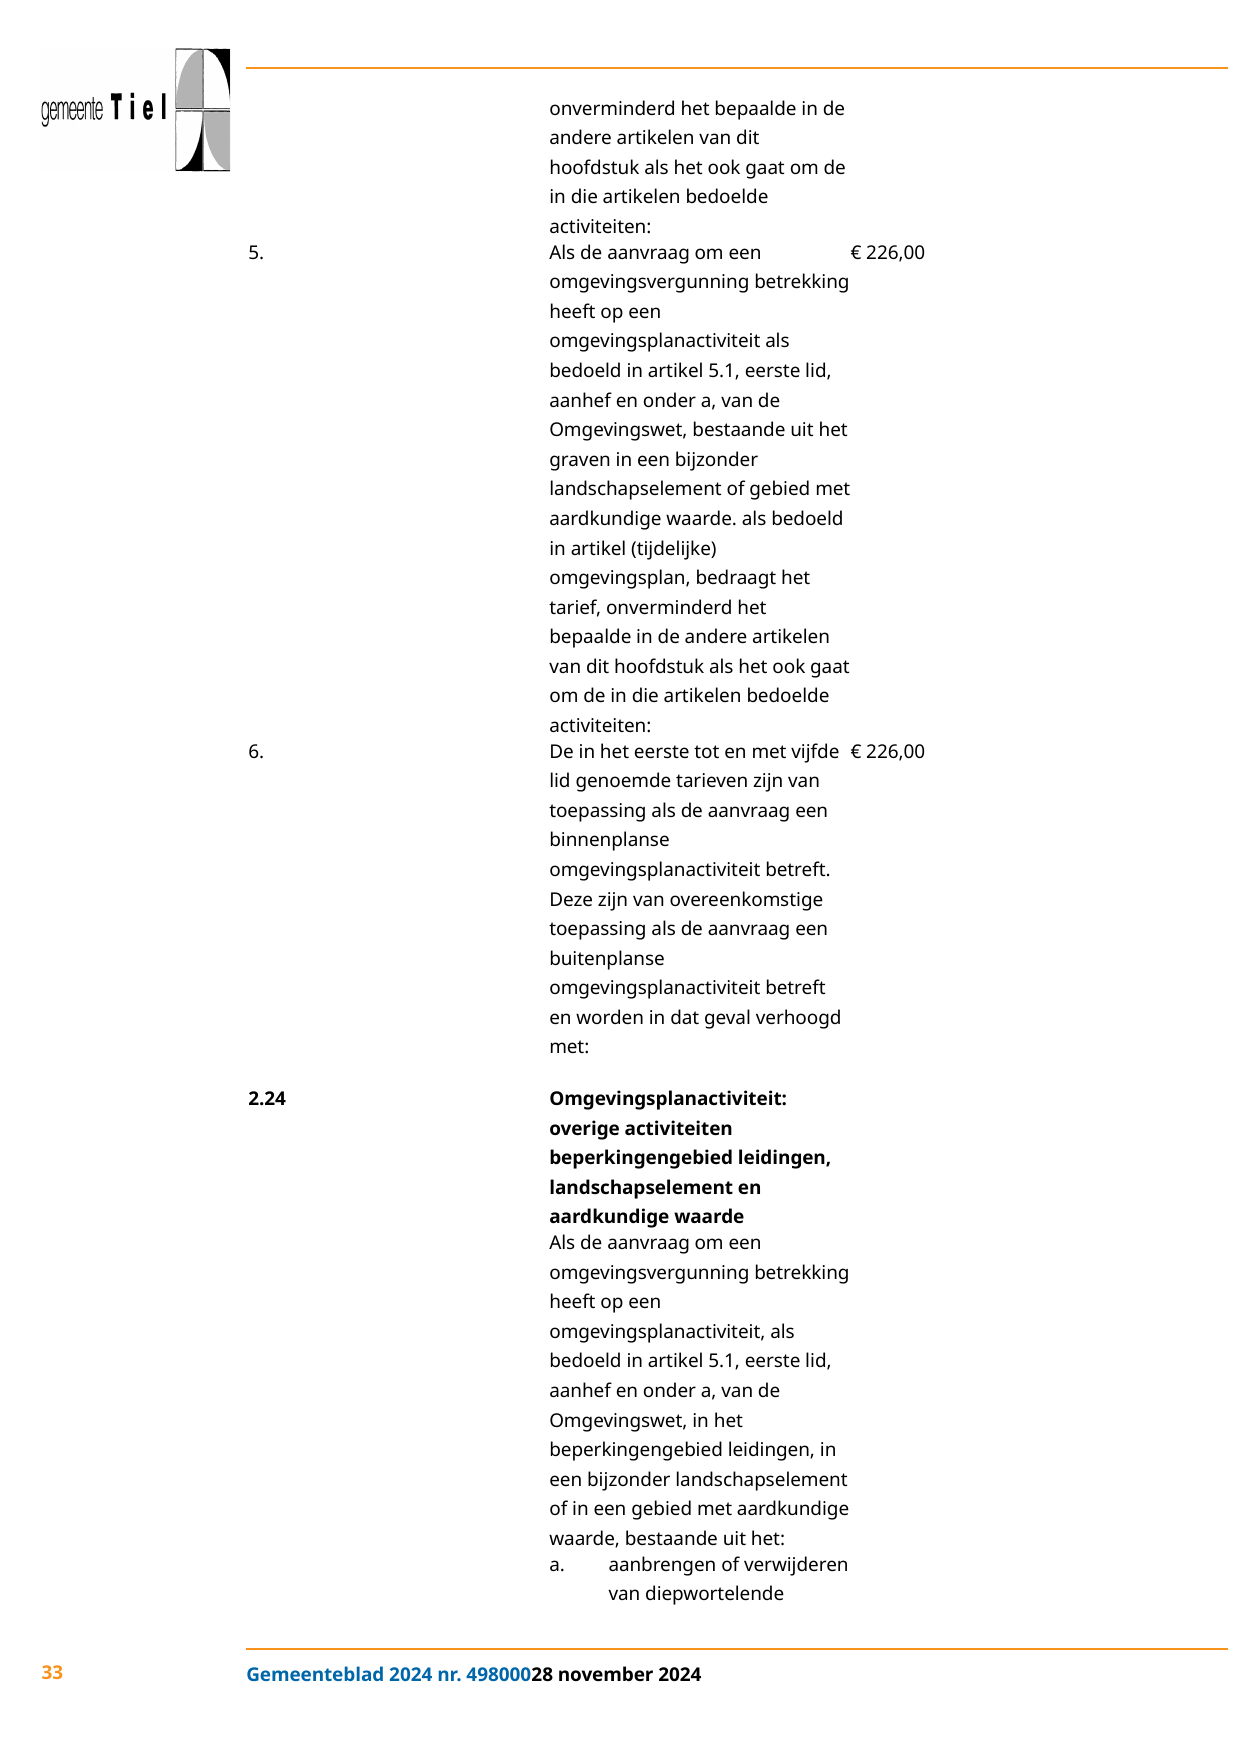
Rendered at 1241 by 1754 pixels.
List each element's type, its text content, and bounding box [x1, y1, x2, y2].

table_cell Als de aanvraag om een omgevingsvergunning betrekking heeft op een omgevingsplanactiviteit, als bedoeld in artikel 5.1, eerste lid, aanhef en onder a, van de Omgevingswet, in het beperkingengebied leidingen, in een bijzonder landschapselement of in een gebied met aardkundige waarde, bestaande uit het: [549, 1229, 850, 1551]
table_cell Omgevingsplanactiviteit: overige activiteiten beperkingengebied leidingen, landschapselement en aardkundige waarde [549, 1085, 850, 1229]
table_cell € 226,00 [850, 239, 1152, 738]
table_cell [850, 1551, 1152, 1606]
table_cell [850, 1060, 1152, 1085]
table_cell onverminderd het bepaalde in de andere artikelen van dit hoofdstuk als het ook gaat om de in die artikelen bedoelde activiteiten: [549, 95, 850, 239]
picture [41, 47, 231, 172]
table_cell [549, 1060, 850, 1085]
table_cell [248, 1229, 549, 1551]
table_cell Als de aanvraag om een omgevingsvergunning betrekking heeft op een omgevingsplanactiviteit als bedoeld in artikel 5.1, eerste lid, aanhef en onder a, van de Omgevingswet, bestaande uit het graven in een bijzonder landschapselement of gebied met aardkundige waarde. als bedoeld in artikel (tijdelijke) omgevingsplan, bedraagt het tarief, onverminderd het bepaalde in de andere artikelen van dit hoofdstuk als het ook gaat om de in die artikelen bedoelde activiteiten: [549, 239, 850, 738]
table_cell [248, 95, 549, 239]
table_cell De in het eerste tot en met vijfde lid genoemde tarieven zijn van toepassing als de aanvraag een binnenplanse omgevingsplanactiviteit betreft. Deze zijn van overeenkomstige toepassing als de aanvraag een buitenplanse omgevingsplanactiviteit betreft en worden in dat geval verhoogd met: [549, 738, 850, 1059]
table_cell [850, 95, 1152, 239]
table_cell aanbrengen of verwijderen van diepwortelende [549, 1551, 850, 1606]
table_cell [248, 1060, 549, 1085]
table_cell [850, 1085, 1152, 1229]
table_cell 6. [248, 738, 549, 1059]
table_cell [248, 1551, 549, 1606]
table_cell [850, 1229, 1152, 1551]
table_cell 2.24 [248, 1085, 549, 1229]
table_cell € 226,00 [850, 738, 1152, 1059]
table_cell 5. [248, 239, 549, 738]
